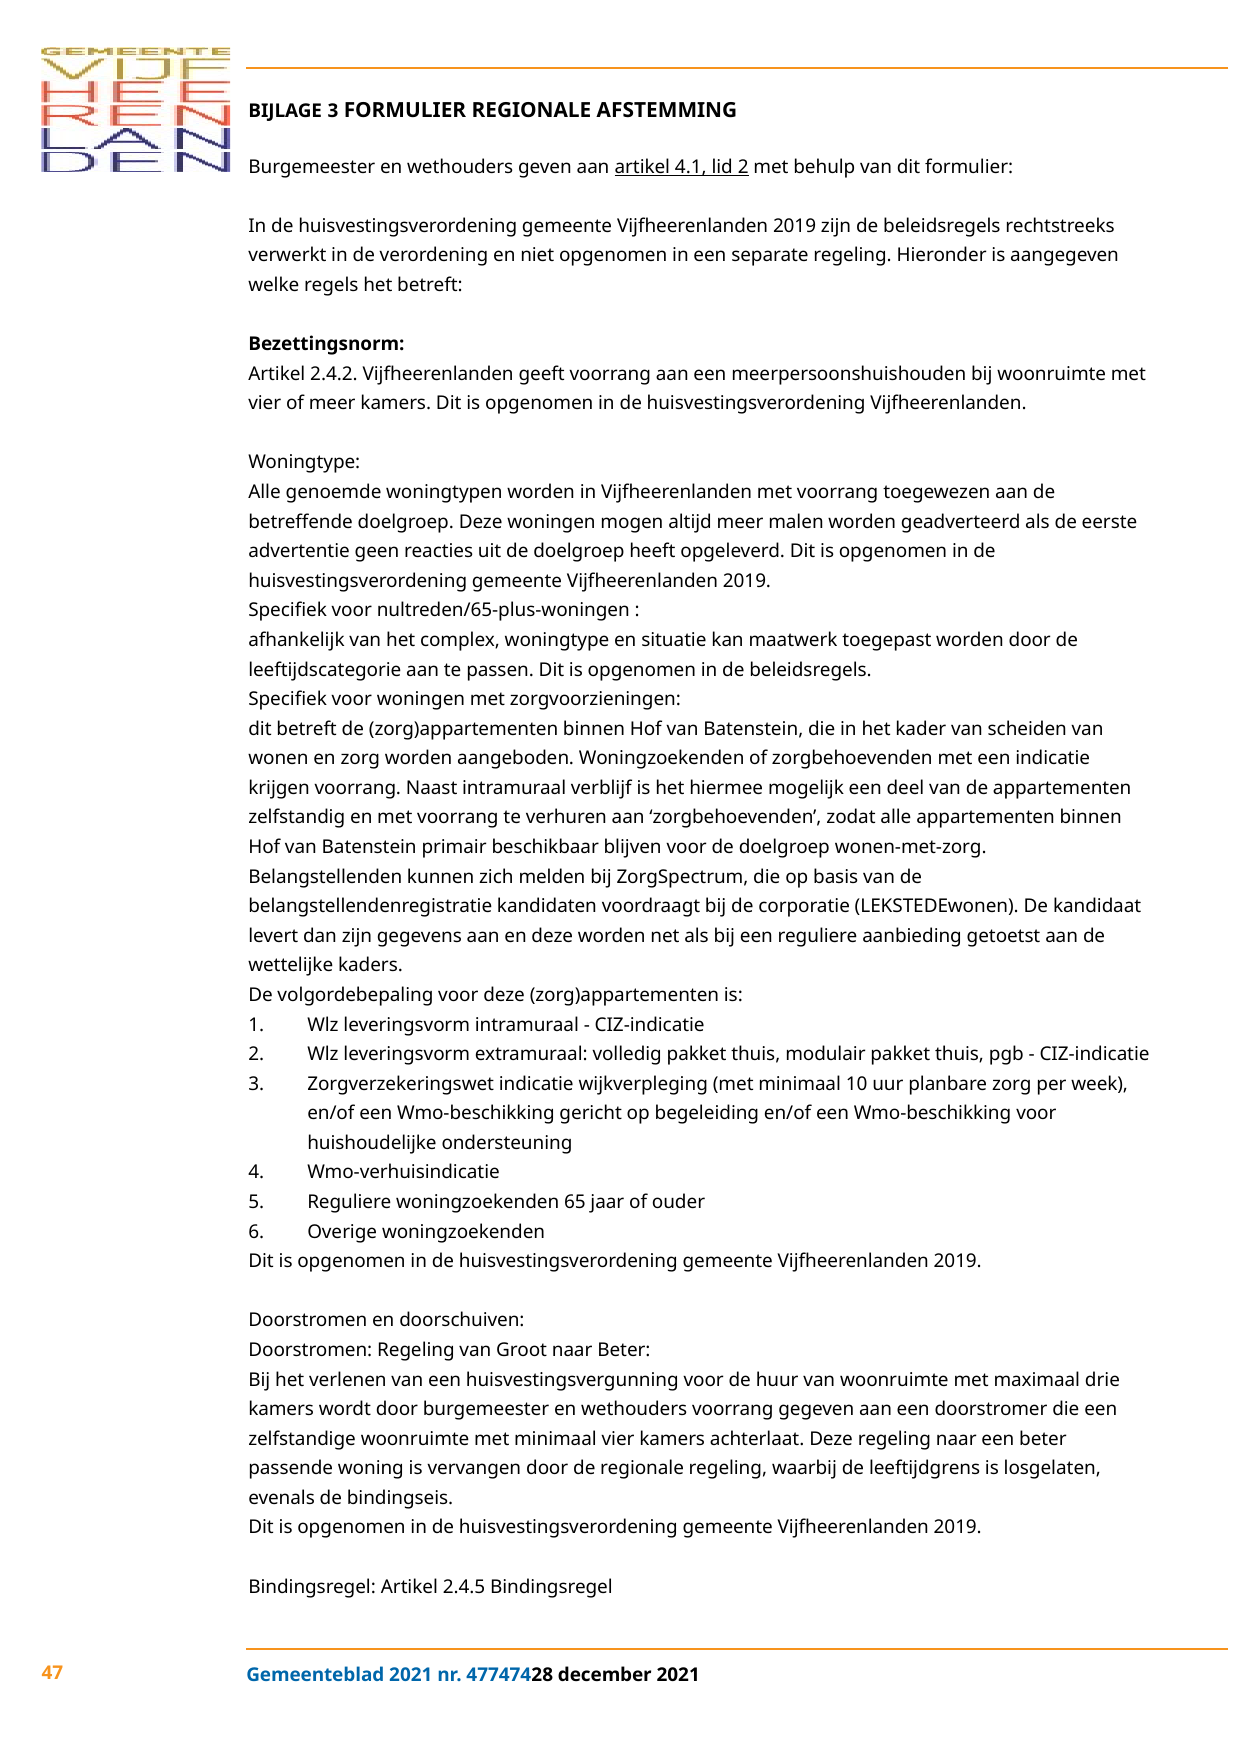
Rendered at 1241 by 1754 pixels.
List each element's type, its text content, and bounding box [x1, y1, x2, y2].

text Bij het verlenen van een huisvestingsvergunning voor de huur van woonruimte met maximaal drie kamers wordt door burgemeester en wethouders voorrang gegeven aan een doorstromer die een zelfstandige woonruimte met minimaal vier kamers achterlaat. Deze regeling naar een beter passende woning is vervangen door de regionale regeling, waarbij de leeftijdgrens is losgelaten, evenals de bindingseis. [248, 1366, 1152, 1510]
text Doorstromen en doorschuiven: [248, 1307, 1152, 1332]
text Doorstromen: Regeling van Groot naar Beter: [248, 1336, 1152, 1362]
text BIJLAGE 3 FORMULIER REGIONALE AFSTEMMING [248, 95, 1152, 123]
text dit betreft de (zorg)appartementen binnen Hof van Batenstein, die in het kader van scheiden van wonen en zorg worden aangeboden. Woningzoekenden of zorgbehoevenden met een indicatie krijgen voorrang. Naast intramuraal verblijf is het hiermee mogelijk een deel van de appartementen zelfstandig en met voorrang te verhuren aan ‘zorgbehoevenden’, zodat alle appartementen binnen Hof van Batenstein primair beschikbaar blijven voor de doelgroep wonen-met-zorg. [248, 715, 1152, 859]
text Specifiek voor nultreden/65-plus-woningen : [248, 597, 1152, 622]
text Artikel 2.4.2. Vijfheerenlanden geeft voorrang aan een meerpersoonshuishouden bij woonruimte met vier of meer kamers. Dit is opgenomen in de huisvestingsverordening Vijfheerenlanden. [248, 360, 1152, 415]
text Belangstellenden kunnen zich melden bij ZorgSpectrum, die op basis van de belangstellendenregistratie kandidaten voordraagt bij de corporatie (LEKSTEDEwonen). De kandidaat levert dan zijn gegevens aan en deze worden net als bij een reguliere aanbieding getoetst aan de wettelijke kaders. [248, 863, 1152, 977]
text Bindingsregel: Artikel 2.4.5 Bindingsregel [248, 1573, 1152, 1599]
text De volgordebepaling voor deze (zorg)appartementen is: [248, 981, 1152, 1007]
list Wmo-verhuisindicatie [248, 1159, 1152, 1184]
text Dit is opgenomen in de huisvestingsverordening gemeente Vijfheerenlanden 2019. [248, 1247, 1152, 1273]
text Specifiek voor woningen met zorgvoorzieningen: [248, 685, 1152, 711]
list Wlz leveringsvorm intramuraal - CIZ-indicatie [248, 1011, 1152, 1037]
picture [41, 47, 231, 172]
text afhankelijk van het complex, woningtype en situatie kan maatwerk toegepast worden door de leeftijdscategorie aan te passen. Dit is opgenomen in de beleidsregels. [248, 626, 1152, 682]
text Burgemeester en wethouders geven aan artikel 4.1, lid 2 met behulp van dit formulier: [248, 153, 1152, 179]
text Dit is opgenomen in de huisvestingsverordening gemeente Vijfheerenlanden 2019. [248, 1514, 1152, 1539]
text Bezettingsnorm: [248, 330, 1152, 356]
text In de huisvestingsverordening gemeente Vijfheerenlanden 2019 zijn de beleidsregels rechtstreeks verwerkt in de verordening en niet opgenomen in een separate regeling. Hieronder is aangegeven welke regels het betreft: [248, 212, 1152, 297]
list Overige woningzoekenden [248, 1218, 1152, 1244]
text Woningtype: [248, 449, 1152, 474]
list Wlz leveringsvorm extramuraal: volledig pakket thuis, modulair pakket thuis, pgb - CIZ-indicatie [248, 1040, 1152, 1066]
list Reguliere woningzoekenden 65 jaar of ouder [248, 1188, 1152, 1214]
text Alle genoemde woningtypen worden in Vijfheerenlanden met voorrang toegewezen aan de betreffende doelgroep. Deze woningen mogen altijd meer malen worden geadverteerd als de eerste advertentie geen reacties uit de doelgroep heeft opgeleverd. Dit is opgenomen in de huisvestingsverordening gemeente Vijfheerenlanden 2019. [248, 478, 1152, 593]
list Zorgverzekeringswet indicatie wijkverpleging (met minimaal 10 uur planbare zorg per week), en/of een Wmo-beschikking gericht op begeleiding en/of een Wmo-beschikking voor huishoudelijke ondersteuning [248, 1070, 1152, 1155]
